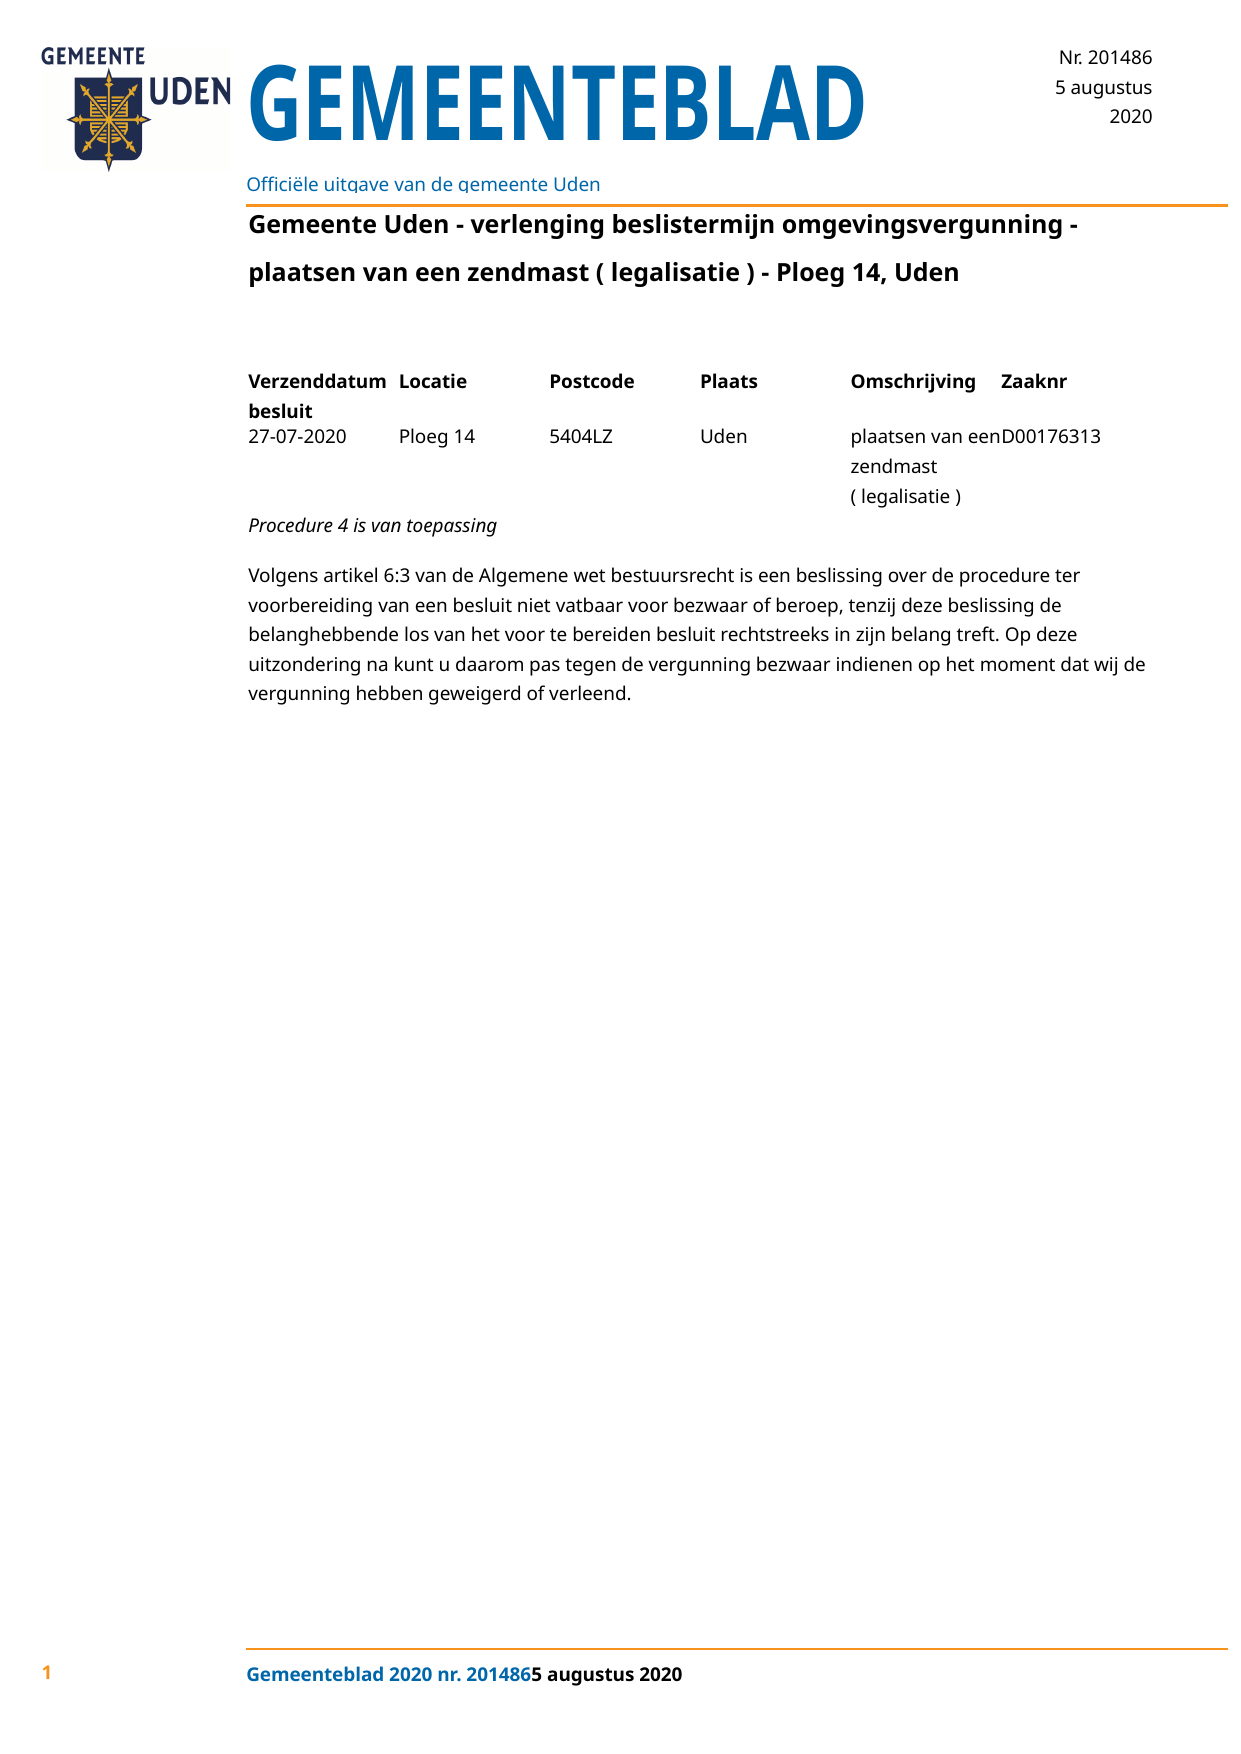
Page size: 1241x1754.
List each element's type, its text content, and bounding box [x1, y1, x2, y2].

table_cell D00176313 [1001, 424, 1152, 509]
text Procedure 4 is van toepassing [248, 512, 1152, 538]
table_header Postcode [549, 369, 700, 424]
table_header Zaaknr [1001, 369, 1152, 424]
table_cell Ploeg 14 [399, 424, 549, 509]
table_cell 27-07-2020 [248, 424, 398, 509]
picture [41, 47, 231, 172]
table_cell Uden [700, 424, 850, 509]
table_cell plaatsen van een zendmast ( legalisatie ) [850, 424, 1001, 509]
text Gemeente Uden - verlenging beslistermijn omgevingsvergunning - plaatsen van een zendmast ( legalisatie ) - Ploeg 14, Uden [248, 207, 1152, 288]
text Volgens artikel 6:3 van de Algemene wet bestuursrecht is een beslissing over de procedure ter voorbereiding van een besluit niet vatbaar voor bezwaar of beroep, tenzij deze beslissing de belanghebbende los van het voor te bereiden besluit rechtstreeks in zijn belang treft. Op deze uitzondering na kunt u daarom pas tegen de vergunning bezwaar indienen op het moment dat wij de vergunning hebben geweigerd of verleend. [248, 562, 1152, 706]
table_header Verzenddatum besluit [248, 369, 398, 424]
table_cell 5404LZ [549, 424, 700, 509]
table_header Omschrijving [850, 369, 1001, 424]
table_header Locatie [399, 369, 549, 424]
table_header Plaats [700, 369, 850, 424]
